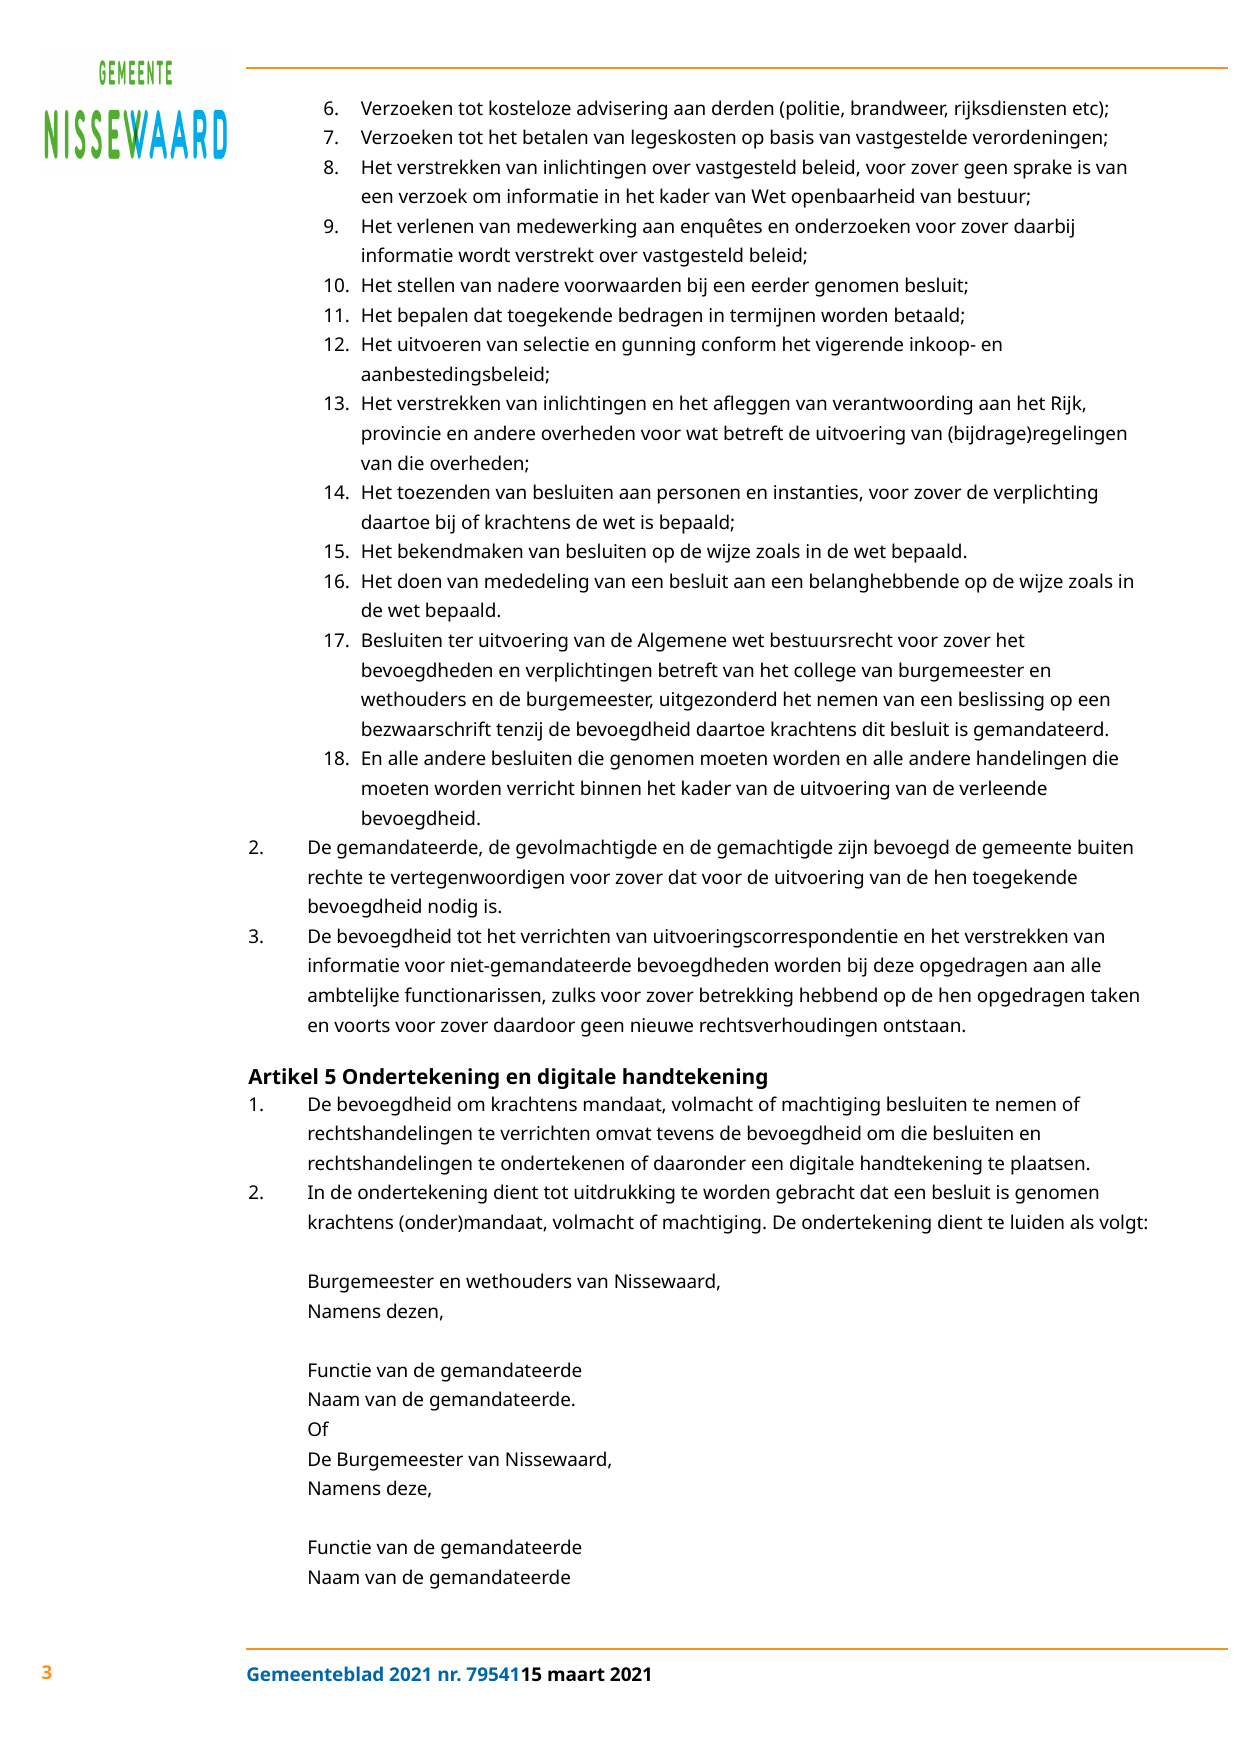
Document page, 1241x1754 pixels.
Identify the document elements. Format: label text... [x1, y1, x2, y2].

list Het doen van mededeling van een besluit aan een belanghebbende op de wijze zoals in de wet bepaald. [323, 568, 1152, 623]
picture [41, 47, 231, 172]
list Het bekendmaken van besluiten op de wijze zoals in de wet bepaald. [323, 538, 1152, 564]
list Naam van de gemandateerde [248, 1564, 1152, 1590]
list Het uitvoeren van selectie en gunning conform het vigerende inkoop- en aanbestedingsbeleid; [323, 331, 1152, 387]
list De bevoegdheid tot het verrichten van uitvoeringscorrespondentie en het verstrekken van informatie voor niet-gemandateerde bevoegdheden worden bij deze opgedragen aan alle ambtelijke functionarissen, zulks voor zover betrekking hebbend op de hen opgedragen taken en voorts voor zover daardoor geen nieuwe rechtsverhoudingen ontstaan. [248, 923, 1152, 1038]
list Functie van de gemandateerde [248, 1534, 1152, 1560]
list Het verlenen van medewerking aan enquêtes en onderzoeken voor zover daarbij informatie wordt verstrekt over vastgesteld beleid; [323, 213, 1152, 268]
list Het toezenden van besluiten aan personen en instanties, voor zover de verplichting daartoe bij of krachtens de wet is bepaald; [323, 479, 1152, 535]
list Burgemeester en wethouders van Nissewaard, [248, 1268, 1152, 1294]
list In de ondertekening dient tot uitdrukking te worden gebracht dat een besluit is genomen krachtens (onder)mandaat, volmacht of machtiging. De ondertekening dient te luiden als volgt: [248, 1179, 1152, 1235]
list Het bepalen dat toegekende bedragen in termijnen worden betaald; [323, 302, 1152, 328]
list Namens dezen, [248, 1298, 1152, 1323]
list En alle andere besluiten die genomen moeten worden en alle andere handelingen die moeten worden verricht binnen het kader van de uitvoering van de verleende bevoegdheid. [323, 746, 1152, 831]
list Het verstrekken van inlichtingen over vastgesteld beleid, voor zover geen sprake is van een verzoek om informatie in het kader van Wet openbaarheid van bestuur; [323, 154, 1152, 209]
list Of [248, 1416, 1152, 1442]
list De bevoegdheid om krachtens mandaat, volmacht of machtiging besluiten te nemen of rechtshandelingen te verrichten omvat tevens de bevoegdheid om die besluiten en rechtshandelingen te ondertekenen of daaronder een digitale handtekening te plaatsen. [248, 1091, 1152, 1176]
list Verzoeken tot het betalen van legeskosten op basis van vastgestelde verordeningen; [323, 124, 1152, 150]
list Verzoeken tot kosteloze advisering aan derden (politie, brandweer, rijksdiensten etc); [323, 95, 1152, 121]
list Namens deze, [248, 1475, 1152, 1501]
list Naam van de gemandateerde. [248, 1387, 1152, 1412]
list Het verstrekken van inlichtingen en het afleggen van verantwoording aan het Rijk, provincie en andere overheden voor wat betreft de uitvoering van (bijdrage)regelingen van die overheden; [323, 391, 1152, 476]
list Het stellen van nadere voorwaarden bij een eerder genomen besluit; [323, 272, 1152, 298]
list Functie van de gemandateerde [248, 1357, 1152, 1383]
list De gemandateerde, de gevolmachtigde en de gemachtigde zijn bevoegd de gemeente buiten rechte te vertegenwoordigen voor zover dat voor de uitvoering van de hen toegekende bevoegdheid nodig is. [248, 834, 1152, 919]
text Artikel 5 Ondertekening en digitale handtekening [248, 1062, 1152, 1091]
list De Burgemeester van Nissewaard, [248, 1446, 1152, 1471]
list Besluiten ter uitvoering van de Algemene wet bestuursrecht voor zover het bevoegdheden en verplichtingen betreft van het college van burgemeester en wethouders en de burgemeester, uitgezonderd het nemen van een beslissing op een bezwaarschrift tenzij de bevoegdheid daartoe krachtens dit besluit is gemandateerd. [323, 627, 1152, 742]
